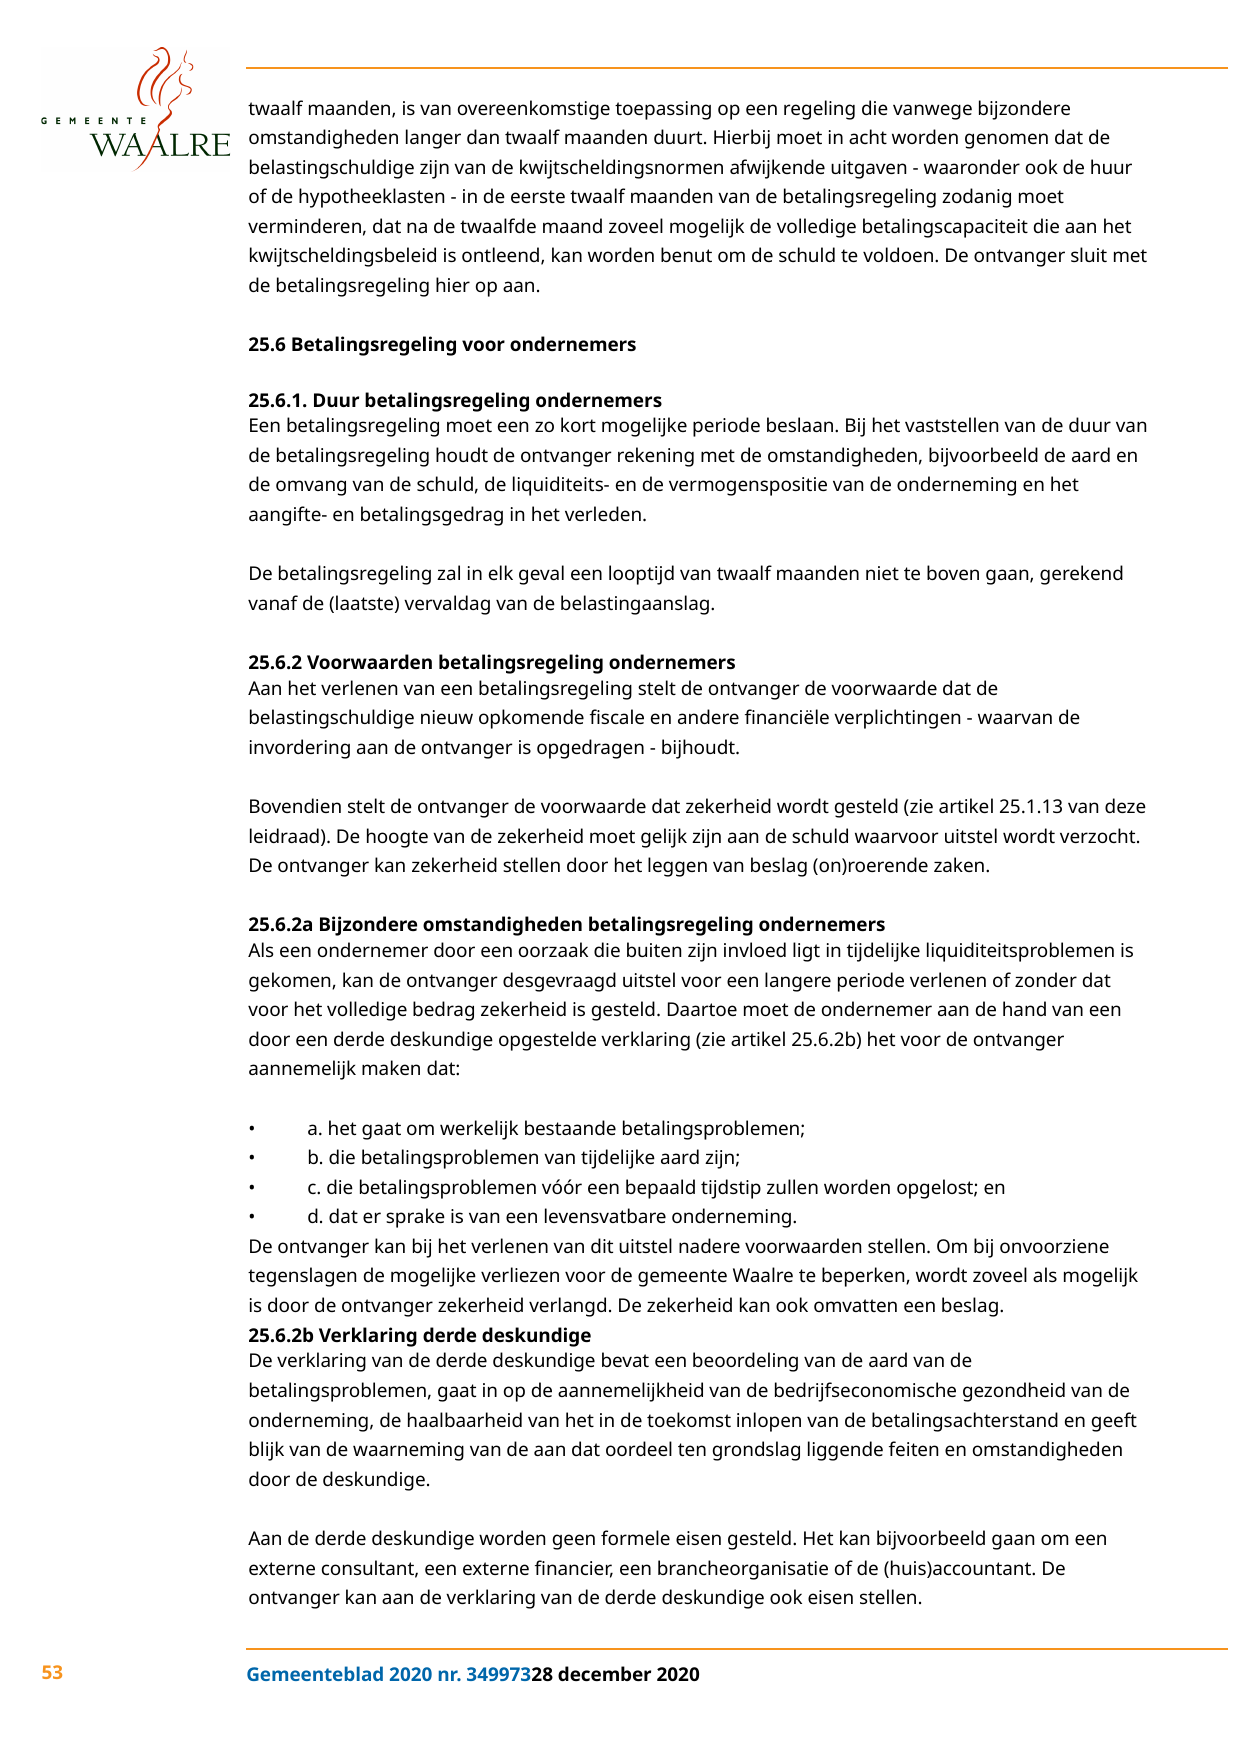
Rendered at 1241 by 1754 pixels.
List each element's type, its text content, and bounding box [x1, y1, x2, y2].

text Een betalingsregeling moet een zo kort mogelijke periode beslaan. Bij het vaststellen van de duur van de betalingsregeling houdt de ontvanger rekening met de omstandigheden, bijvoorbeeld de aard en de omvang van de schuld, de liquiditeits- en de vermogenspositie van de onderneming en het aangifte- en betalingsgedrag in het verleden. [248, 412, 1152, 527]
text De ontvanger kan bij het verlenen van dit uitstel nadere voorwaarden stellen. Om bij onvoorziene tegenslagen de mogelijke verliezen voor de gemeente Waalre te beperken, wordt zoveel als mogelijk is door de ontvanger zekerheid verlangd. De zekerheid kan ook omvatten een beslag. [248, 1233, 1152, 1318]
text 25.6.1. Duur betalingsregeling ondernemers [248, 387, 1152, 412]
text 25.6 Betalingsregeling voor ondernemers [248, 331, 1152, 357]
picture [41, 47, 231, 172]
text Bovendien stelt de ontvanger de voorwaarde dat zekerheid wordt gesteld (zie artikel 25.1.13 van deze leidraad). De hoogte van de zekerheid moet gelijk zijn aan de schuld waarvoor uitstel wordt verzocht. De ontvanger kan zekerheid stellen door het leggen van beslag (on)roerende zaken. [248, 793, 1152, 878]
text 25.6.2a Bijzondere omstandigheden betalingsregeling ondernemers [248, 912, 1152, 937]
text 25.6.2 Voorwaarden betalingsregeling ondernemers [248, 649, 1152, 675]
text twaalf maanden, is van overeenkomstige toepassing op een regeling die vanwege bijzondere omstandigheden langer dan twaalf maanden duurt. Hierbij moet in acht worden genomen dat de belastingschuldige zijn van de kwijtscheldingsnormen afwijkende uitgaven - waaronder ook de huur of de hypotheeklasten - in de eerste twaalf maanden van de betalingsregeling zodanig moet verminderen, dat na de twaalfde maand zoveel mogelijk de volledige betalingscapaciteit die aan het kwijtscheldingsbeleid is ontleend, kan worden benut om de schuld te voldoen. De ontvanger sluit met de betalingsregeling hier op aan. [248, 95, 1152, 298]
text De betalingsregeling zal in elk geval een looptijd van twaalf maanden niet te boven gaan, gerekend vanaf de (laatste) vervaldag van de belastingaanslag. [248, 560, 1152, 616]
list b. die betalingsproblemen van tijdelijke aard zijn; [248, 1144, 1152, 1170]
text Aan het verlenen van een betalingsregeling stelt de ontvanger de voorwaarde dat de belastingschuldige nieuw opkomende fiscale en andere financiële verplichtingen - waarvan de invordering aan de ontvanger is opgedragen - bijhoudt. [248, 675, 1152, 760]
list c. die betalingsproblemen vóór een bepaald tijdstip zullen worden opgelost; en [248, 1174, 1152, 1200]
text 25.6.2b Verklaring derde deskundige [248, 1322, 1152, 1348]
text Aan de derde deskundige worden geen formele eisen gesteld. Het kan bijvoorbeeld gaan om een externe consultant, een externe financier, een brancheorganisatie of de (huis)accountant. De ontvanger kan aan de verklaring van de derde deskundige ook eisen stellen. [248, 1525, 1152, 1610]
text Als een ondernemer door een oorzaak die buiten zijn invloed ligt in tijdelijke liquiditeitsproblemen is gekomen, kan de ontvanger desgevraagd uitstel voor een langere periode verlenen of zonder dat voor het volledige bedrag zekerheid is gesteld. Daartoe moet de ondernemer aan de hand van een door een derde deskundige opgestelde verklaring (zie artikel 25.6.2b) het voor de ontvanger aannemelijk maken dat: [248, 937, 1152, 1081]
list d. dat er sprake is van een levensvatbare onderneming. [248, 1203, 1152, 1229]
text De verklaring van de derde deskundige bevat een beoordeling van de aard van de betalingsproblemen, gaat in op de aannemelijkheid van de bedrijfseconomische gezondheid van de onderneming, de haalbaarheid van het in de toekomst inlopen van de betalingsachterstand en geeft blijk van de waarneming van de aan dat oordeel ten grondslag liggende feiten en omstandigheden door de deskundige. [248, 1348, 1152, 1492]
list a. het gaat om werkelijk bestaande betalingsproblemen; [248, 1115, 1152, 1141]
